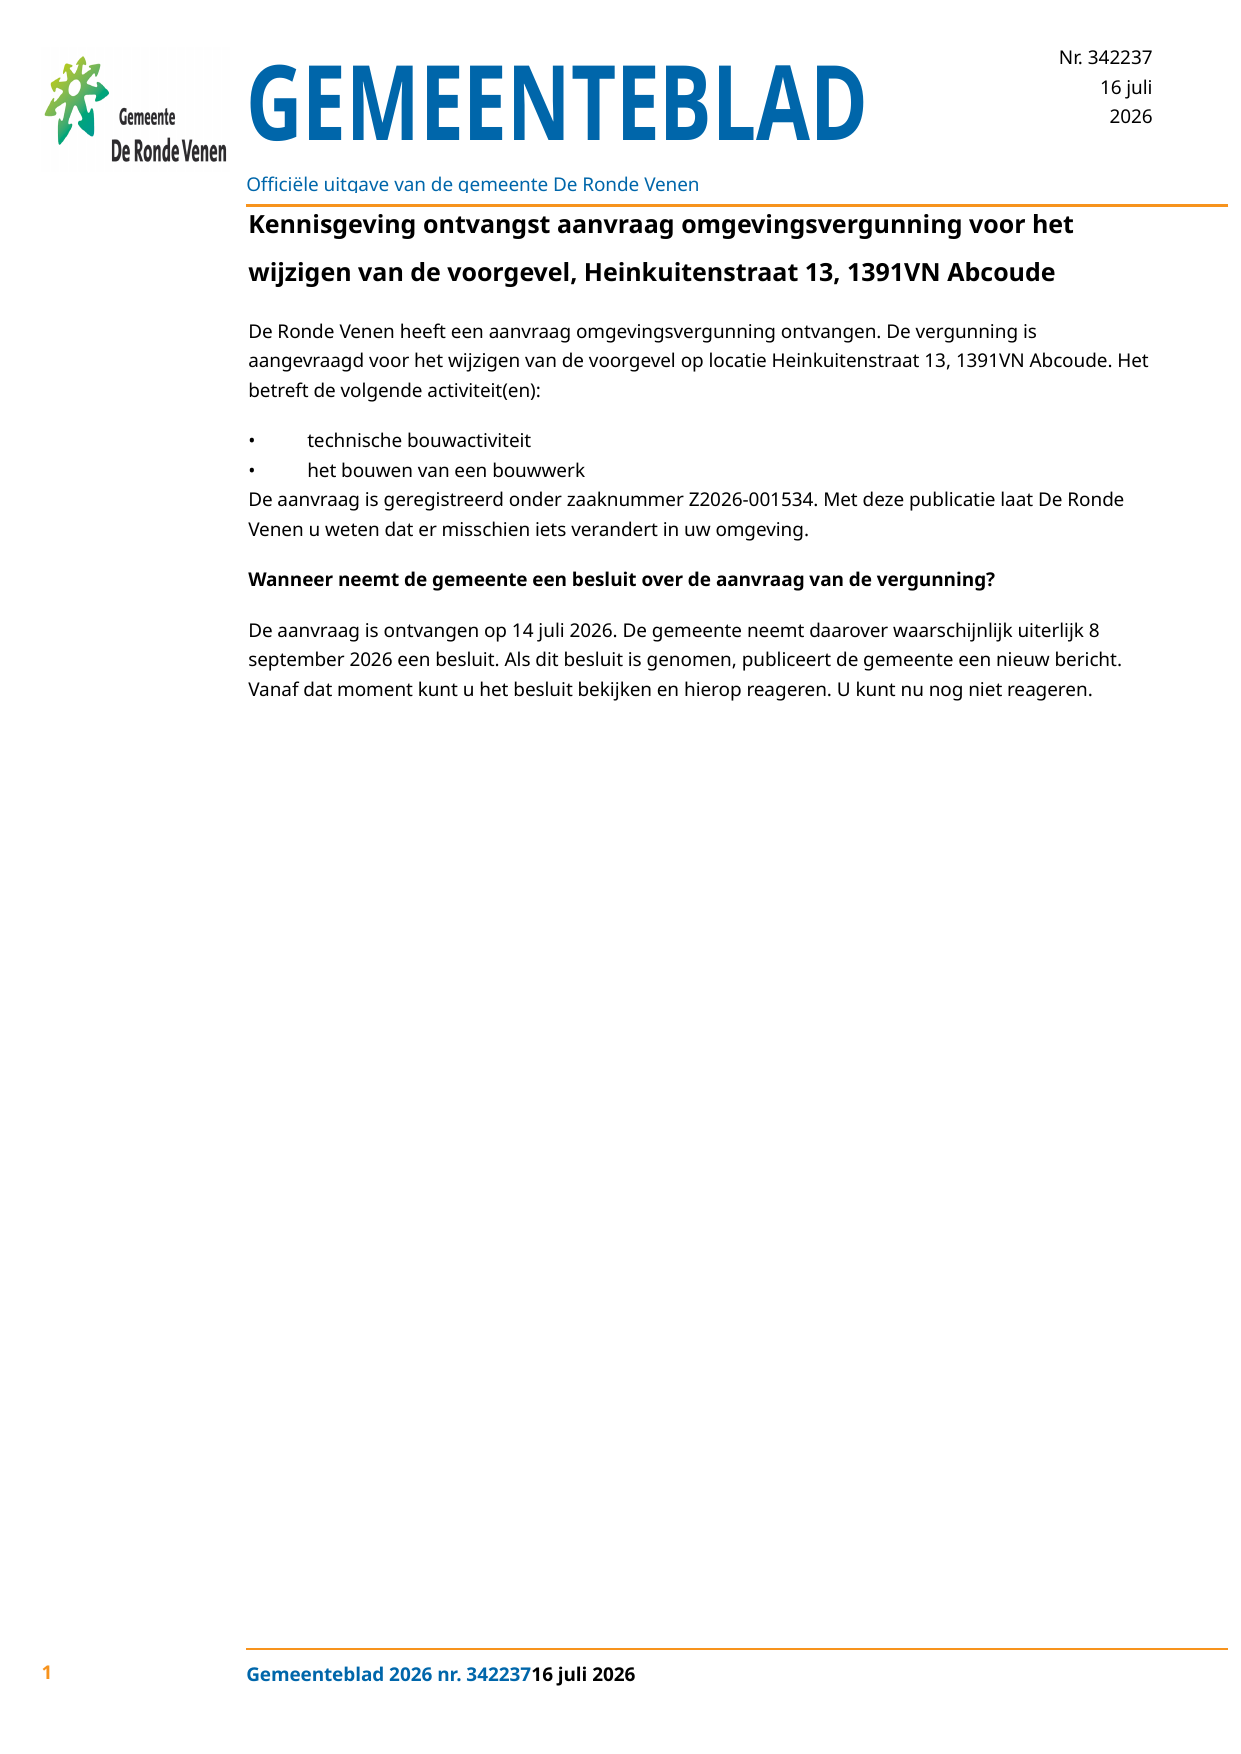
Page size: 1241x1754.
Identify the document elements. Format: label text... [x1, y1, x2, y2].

list het bouwen van een bouwwerk [248, 457, 1152, 483]
text De aanvraag is ontvangen op 14 juli 2026. De gemeente neemt daarover waarschijnlijk uiterlijk 8 september 2026 een besluit. Als dit besluit is genomen, publiceert de gemeente een nieuw bericht. Vanaf dat moment kunt u het besluit bekijken en hierop reageren. U kunt nu nog niet reageren. [248, 617, 1152, 702]
text Wanneer neemt de gemeente een besluit over de aanvraag van de vergunning? [248, 567, 1152, 592]
list technische bouwactiviteit [248, 427, 1152, 453]
text De Ronde Venen heeft een aanvraag omgevingsvergunning ontvangen. De vergunning is aangevraagd voor het wijzigen van de voorgevel op locatie Heinkuitenstraat 13, 1391VN Abcoude. Het betreft de volgende activiteit(en): [248, 318, 1152, 403]
text Kennisgeving ontvangst aanvraag omgevingsvergunning voor het wijzigen van de voorgevel, Heinkuitenstraat 13, 1391VN Abcoude [248, 207, 1152, 288]
text De aanvraag is geregistreerd onder zaaknummer Z2026-001534. Met deze publicatie laat De Ronde Venen u weten dat er misschien iets verandert in uw omgeving. [248, 487, 1152, 542]
picture [41, 47, 231, 172]
